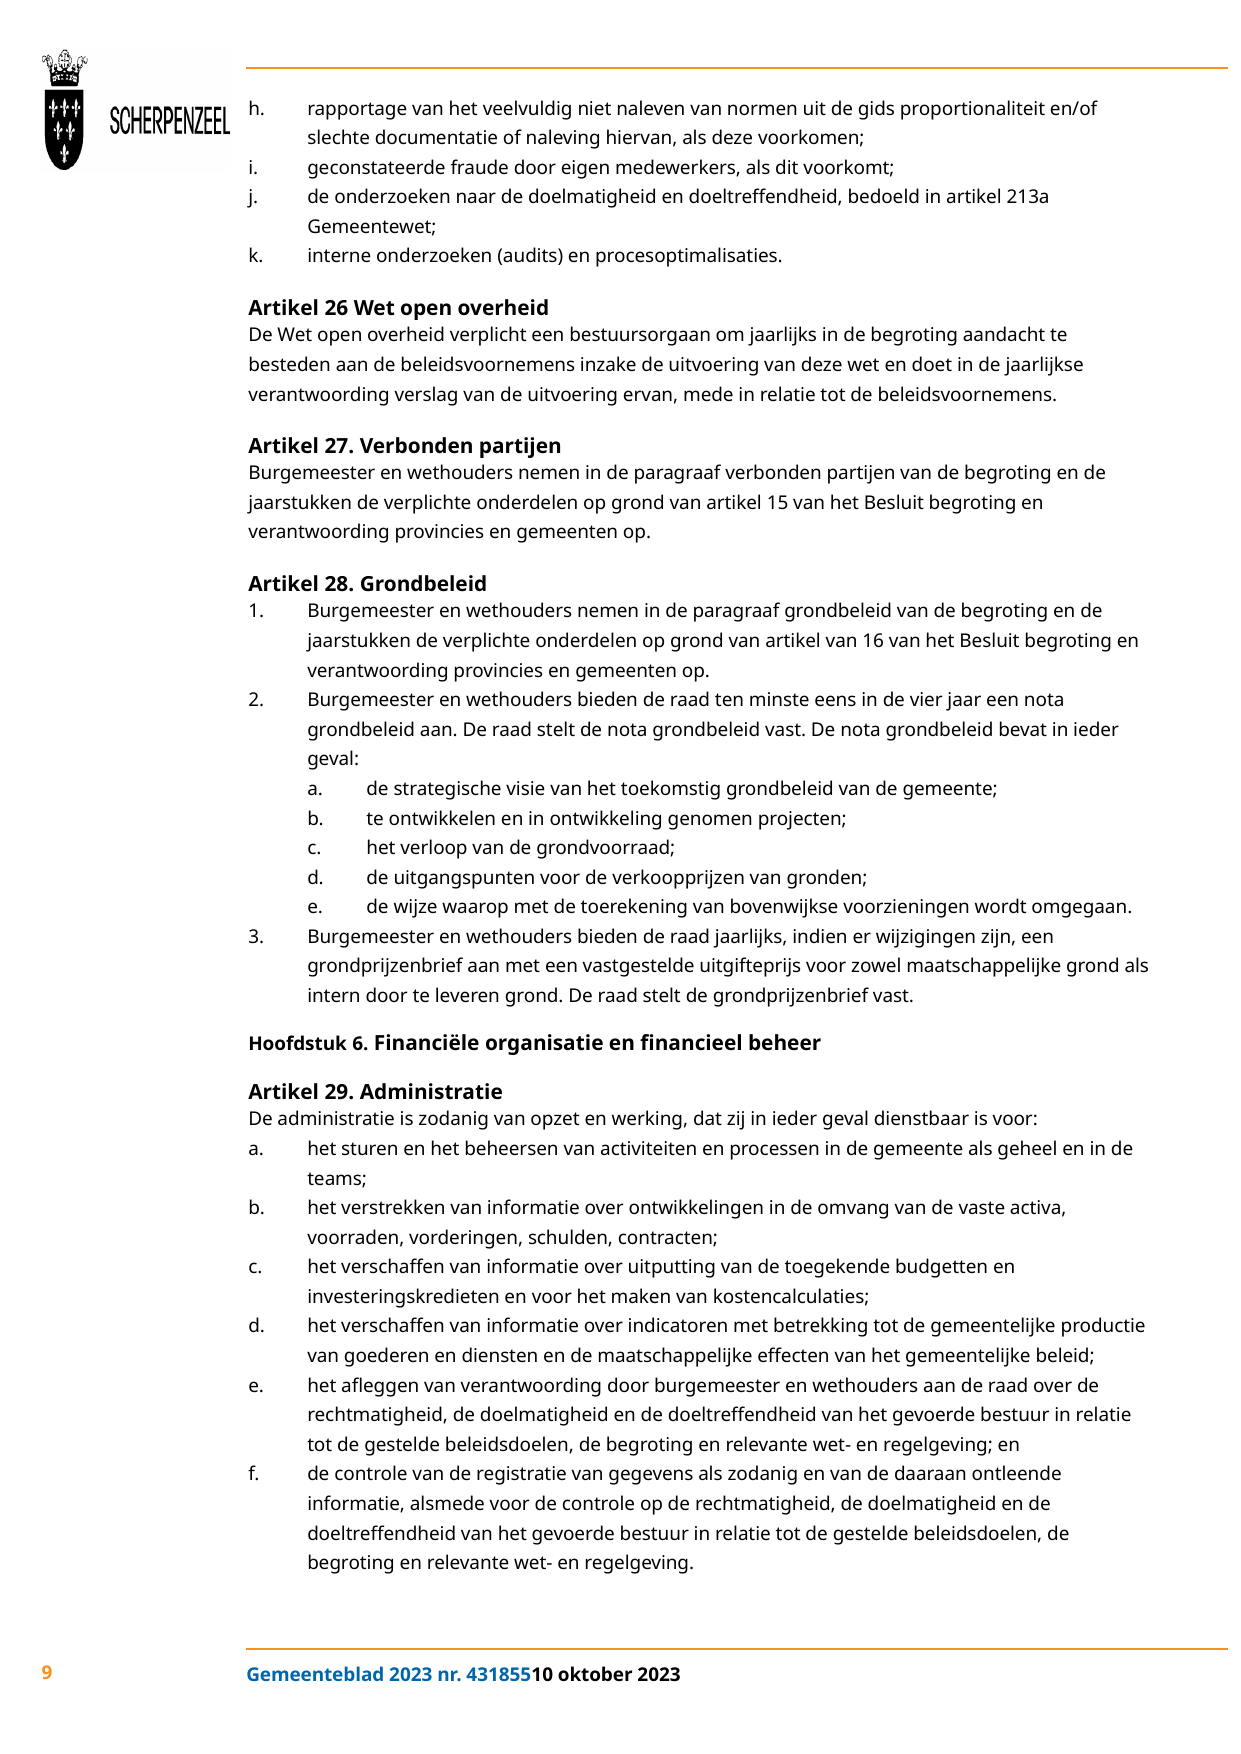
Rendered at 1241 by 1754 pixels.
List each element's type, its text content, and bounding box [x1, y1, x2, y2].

list interne onderzoeken (audits) en procesoptimalisaties. [248, 243, 1152, 268]
list de uitgangspunten voor de verkoopprijzen van gronden; [307, 864, 1152, 889]
list Burgemeester en wethouders bieden de raad jaarlijks, indien er wijzigingen zijn, een grondprijzenbrief aan met een vastgestelde uitgifteprijs voor zowel maatschappelijke grond als intern door te leveren grond. De raad stelt de grondprijzenbrief vast. [248, 923, 1152, 1008]
list geconstateerde fraude door eigen medewerkers, als dit voorkomt; [248, 154, 1152, 180]
list het verstrekken van informatie over ontwikkelingen in de omvang van de vaste activa, voorraden, vorderingen, schulden, contracten; [248, 1194, 1152, 1249]
text De Wet open overheid verplicht een bestuursorgaan om jaarlijks in de begroting aandacht te besteden aan de beleidsvoornemens inzake de uitvoering van deze wet en doet in de jaarlijkse verantwoording verslag van de uitvoering ervan, mede in relatie tot de beleidsvoornemens. [248, 322, 1152, 406]
list te ontwikkelen en in ontwikkeling genomen projecten; [307, 805, 1152, 830]
text De administratie is zodanig van opzet en werking, dat zij in ieder geval dienstbaar is voor: [248, 1106, 1152, 1131]
list de wijze waarop met de toerekening van bovenwijkse voorzieningen wordt omgegaan. [307, 893, 1152, 919]
list Burgemeester en wethouders bieden de raad ten minste eens in de vier jaar een nota grondbeleid aan. De raad stelt de nota grondbeleid vast. De nota grondbeleid bevat in ieder geval: [248, 686, 1152, 771]
text Artikel 29. Administratie [248, 1077, 1152, 1106]
list Burgemeester en wethouders nemen in de paragraaf grondbeleid van de begroting en de jaarstukken de verplichte onderdelen op grond van artikel van 16 van het Besluit begroting en verantwoording provincies en gemeenten op. [248, 598, 1152, 682]
list het verloop van de grondvoorraad; [307, 834, 1152, 860]
text Artikel 26 Wet open overheid [248, 293, 1152, 322]
list de onderzoeken naar de doelmatigheid en doeltreffendheid, bedoeld in artikel 213a Gemeentewet; [248, 183, 1152, 239]
text Hoofdstuk 6. Financiële organisatie en financieel beheer [248, 1028, 1152, 1056]
list de controle van de registratie van gegevens als zodanig en van de daaraan ontleende informatie, alsmede voor de controle op de rechtmatigheid, de doelmatigheid en de doeltreffendheid van het gevoerde bestuur in relatie tot de gestelde beleidsdoelen, de begroting en relevante wet- en regelgeving. [248, 1461, 1152, 1575]
list de strategische visie van het toekomstig grondbeleid van de gemeente; [307, 775, 1152, 801]
text Artikel 28. Grondbeleid [248, 569, 1152, 598]
list het verschaffen van informatie over indicatoren met betrekking tot de gemeentelijke productie van goederen en diensten en de maatschappelijke effecten van het gemeentelijke beleid; [248, 1313, 1152, 1368]
text Burgemeester en wethouders nemen in de paragraaf verbonden partijen van de begroting en de jaarstukken de verplichte onderdelen op grond van artikel 15 van het Besluit begroting en verantwoording provincies en gemeenten op. [248, 459, 1152, 544]
list het sturen en het beheersen van activiteiten en processen in de gemeente als geheel en in de teams; [248, 1135, 1152, 1190]
list het afleggen van verantwoording door burgemeester en wethouders aan de raad over de rechtmatigheid, de doelmatigheid en de doeltreffendheid van het gevoerde bestuur in relatie tot de gestelde beleidsdoelen, de begroting en relevante wet- en regelgeving; en [248, 1372, 1152, 1457]
list rapportage van het veelvuldig niet naleven van normen uit de gids proportionaliteit en/of slechte documentatie of naleving hiervan, als deze voorkomen; [248, 95, 1152, 150]
list het verschaffen van informatie over uitputting van de toegekende budgetten en investeringskredieten en voor het maken van kostencalculaties; [248, 1253, 1152, 1309]
text Artikel 27. Verbonden partijen [248, 431, 1152, 459]
picture [41, 47, 231, 172]
